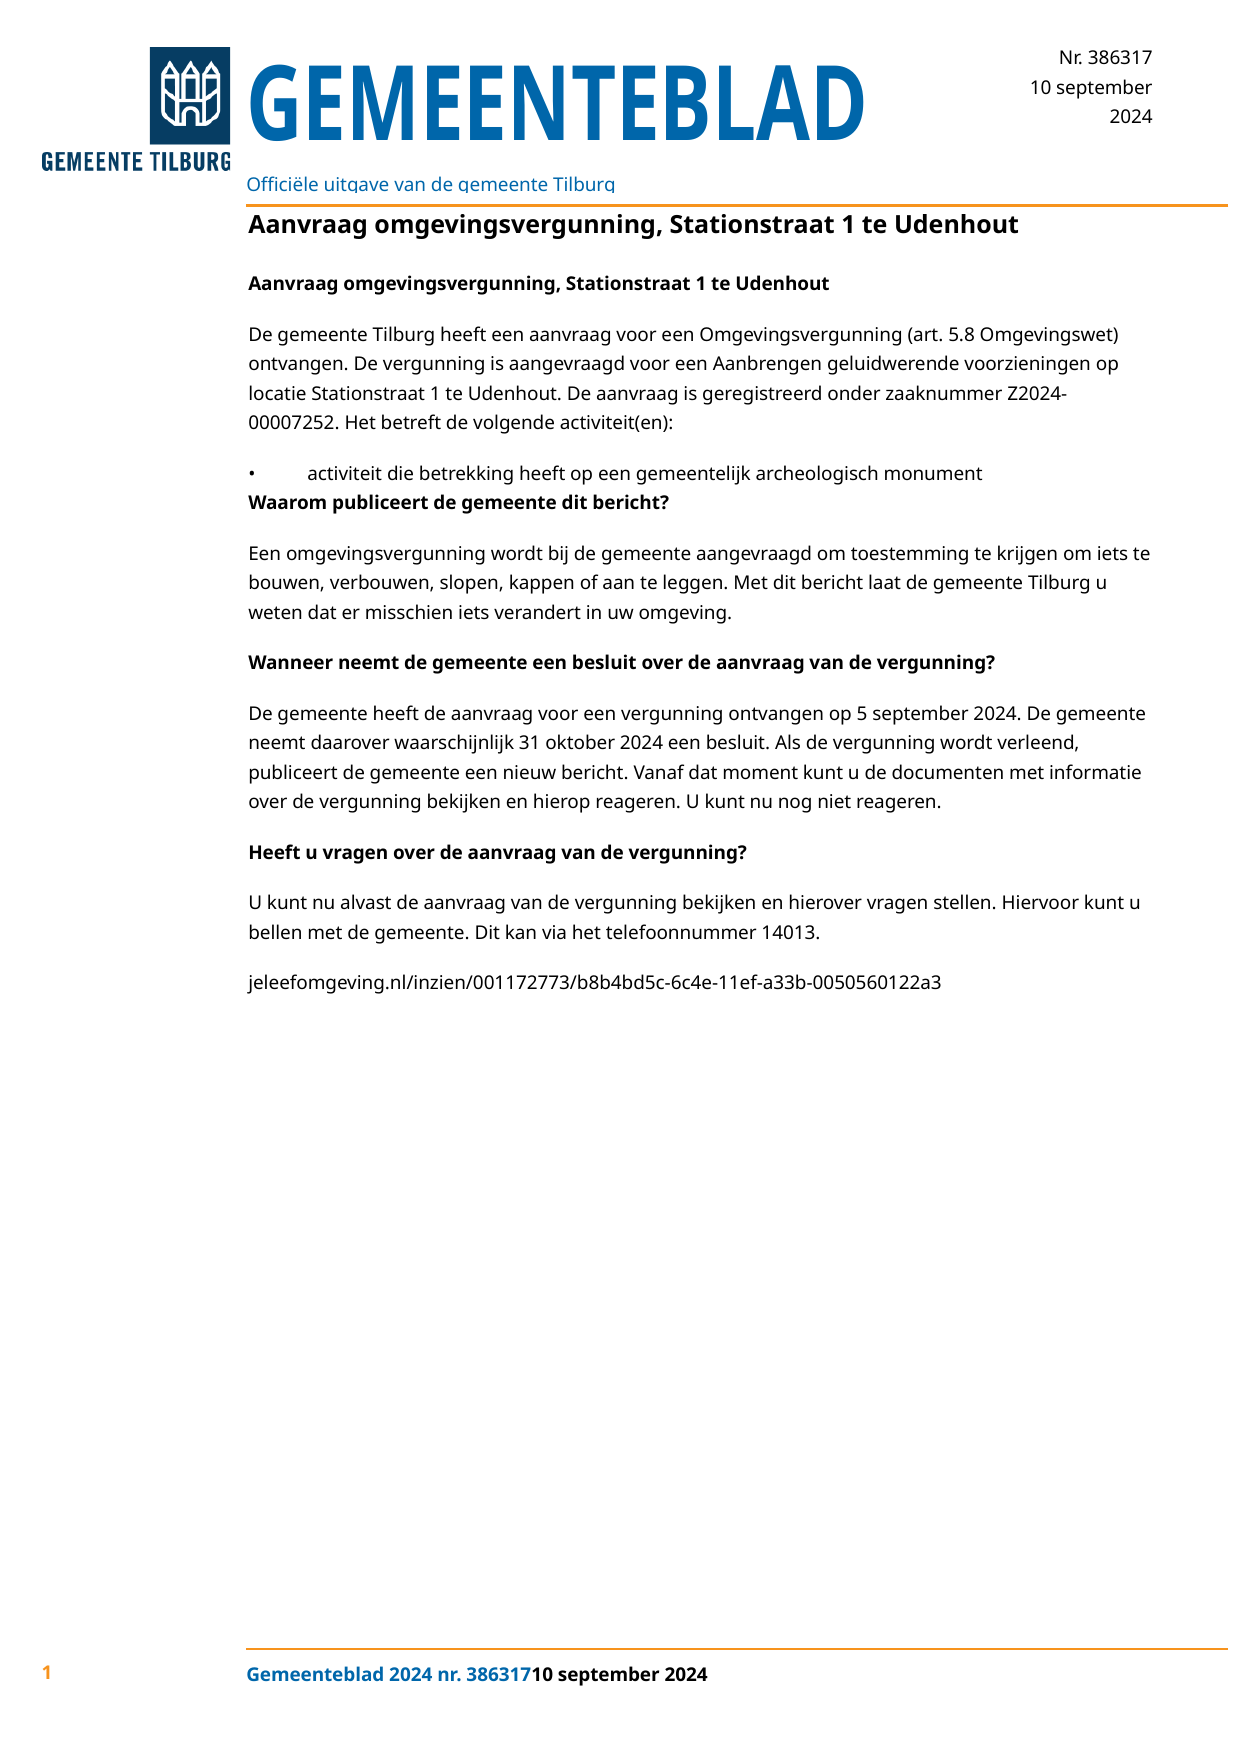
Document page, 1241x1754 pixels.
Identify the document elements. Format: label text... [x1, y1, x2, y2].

text Heeft u vragen over de aanvraag van de vergunning? [248, 839, 1152, 865]
text De gemeente Tilburg heeft een aanvraag voor een Omgevingsvergunning (art. 5.8 Omgevingswet) ontvangen. De vergunning is aangevraagd voor een Aanbrengen geluidwerende voorzieningen op locatie Stationstraat 1 te Udenhout. De aanvraag is geregistreerd onder zaaknummer Z2024-00007252. Het betreft de volgende activiteit(en): [248, 321, 1152, 435]
text Aanvraag omgevingsvergunning, Stationstraat 1 te Udenhout [248, 270, 1152, 296]
text De gemeente heeft de aanvraag voor een vergunning ontvangen op 5 september 2024. De gemeente neemt daarover waarschijnlijk 31 oktober 2024 een besluit. Als de vergunning wordt verleend, publiceert de gemeente een nieuw bericht. Vanaf dat moment kunt u de documenten met informatie over de vergunning bekijken en hierop reageren. U kunt nu nog niet reageren. [248, 700, 1152, 814]
text Aanvraag omgevingsvergunning, Stationstraat 1 te Udenhout [248, 207, 1152, 241]
text U kunt nu alvast de aanvraag van de vergunning bekijken en hierover vragen stellen. Hiervoor kunt u bellen met de gemeente. Dit kan via het telefoonnummer 14013. [248, 889, 1152, 945]
text Waarom publiceert de gemeente dit bericht? [248, 489, 1152, 515]
text jeleefomgeving.nl/inzien/001172773/b8b4bd5c-6c4e-11ef-a33b-0050560122a3 [248, 969, 1152, 995]
text Een omgevingsvergunning wordt bij de gemeente aangevraagd om toestemming te krijgen om iets te bouwen, verbouwen, slopen, kappen of aan te leggen. Met dit bericht laat de gemeente Tilburg u weten dat er misschien iets verandert in uw omgeving. [248, 540, 1152, 625]
list activiteit die betrekking heeft op een gemeentelijk archeologisch monument [248, 460, 1152, 486]
picture [41, 47, 231, 172]
text Wanneer neemt de gemeente een besluit over de aanvraag van de vergunning? [248, 649, 1152, 675]
